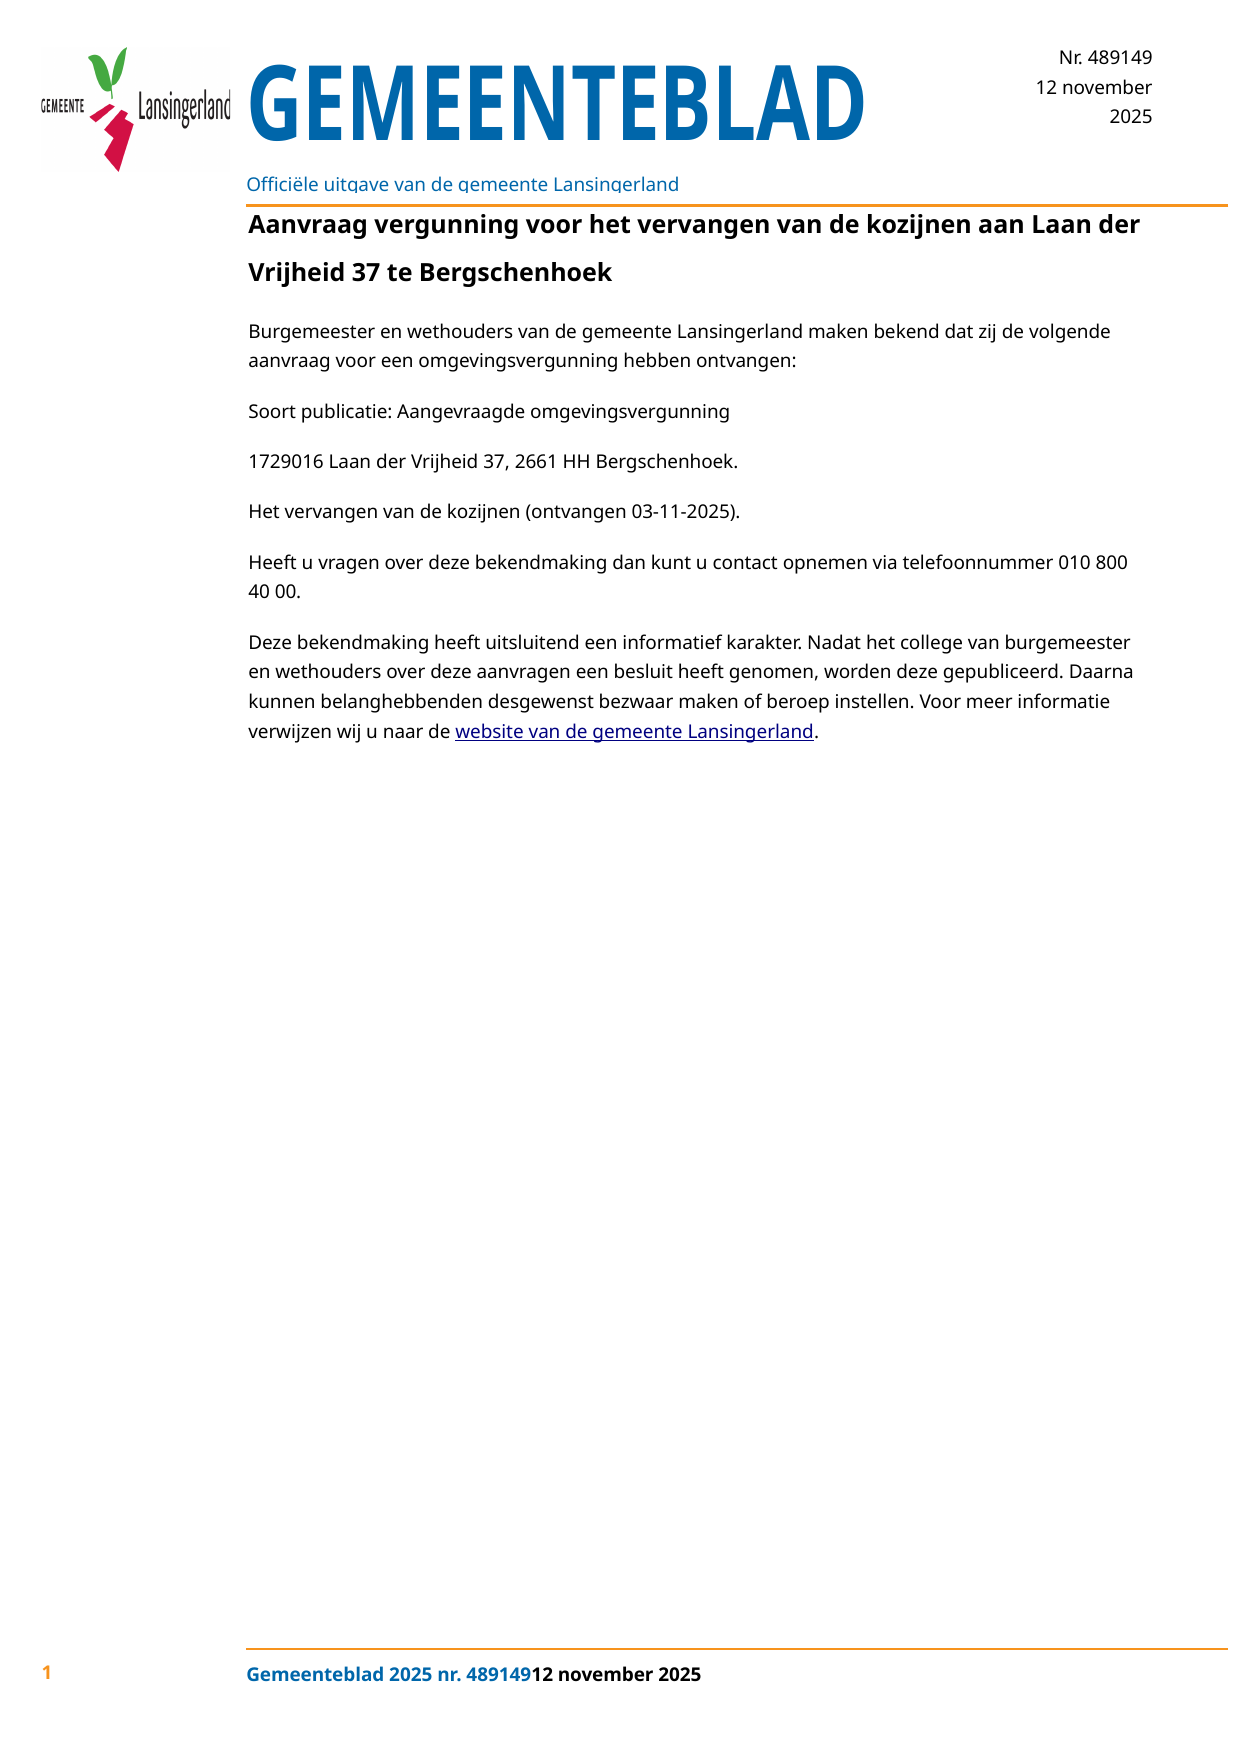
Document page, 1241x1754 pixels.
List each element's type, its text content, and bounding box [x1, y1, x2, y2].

text Deze bekendmaking heeft uitsluitend een informatief karakter. Nadat het college van burgemeester en wethouders over deze aanvragen een besluit heeft genomen, worden deze gepubliceerd. Daarna kunnen belanghebbenden desgewenst bezwaar maken of beroep instellen. Voor meer informatie verwijzen wij u naar de website van de gemeente Lansingerland. [248, 629, 1152, 744]
picture [41, 47, 231, 172]
text Heeft u vragen over deze bekendmaking dan kunt u contact opnemen via telefoonnummer 010 800 40 00. [248, 549, 1152, 604]
text Burgemeester en wethouders van de gemeente Lansingerland maken bekend dat zij de volgende aanvraag voor een omgevingsvergunning hebben ontvangen: [248, 318, 1152, 373]
text Soort publicatie: Aangevraagde omgevingsvergunning [248, 398, 1152, 424]
text Aanvraag vergunning voor het vervangen van de kozijnen aan Laan der Vrijheid 37 te Bergschenhoek [248, 207, 1152, 288]
text Het vervangen van de kozijnen (ontvangen 03-11-2025). [248, 499, 1152, 524]
text 1729016 Laan der Vrijheid 37, 2661 HH Bergschenhoek. [248, 448, 1152, 474]
